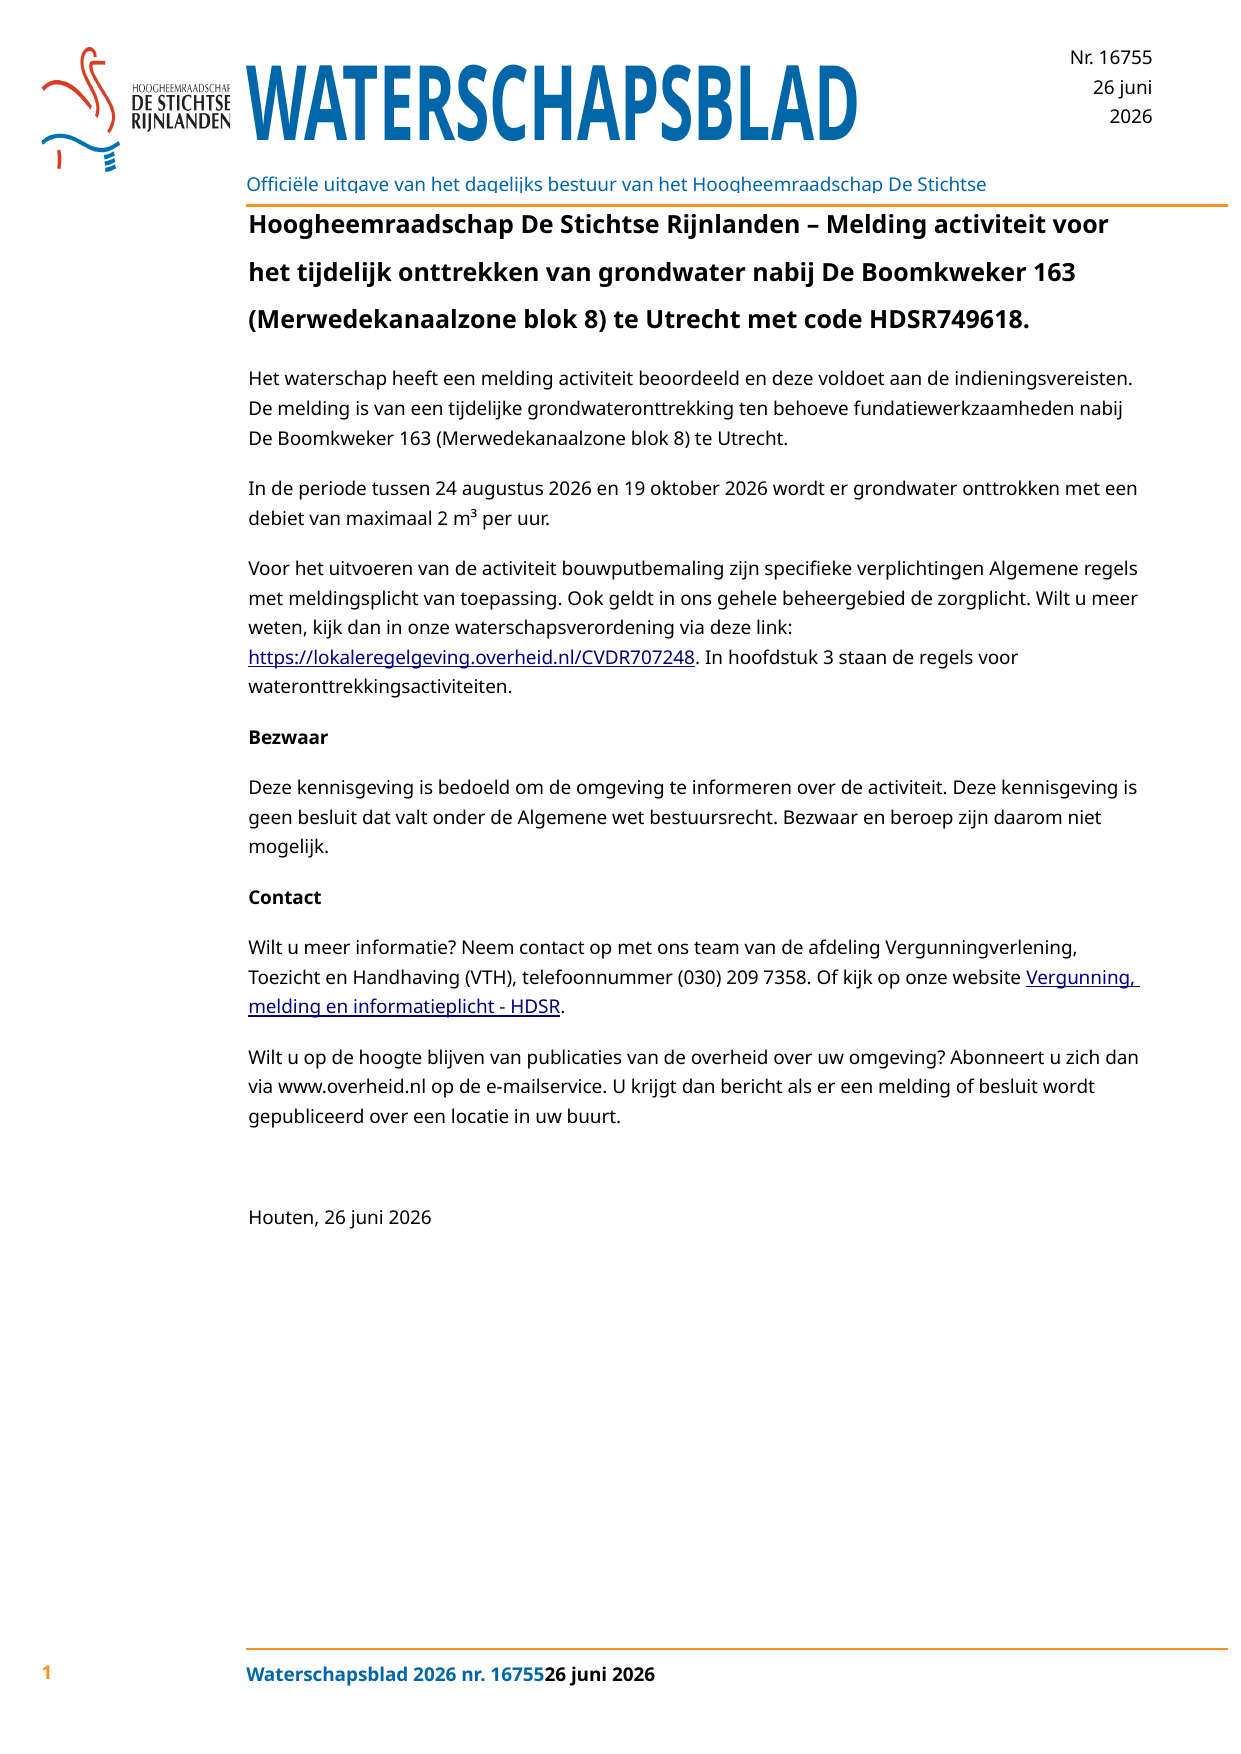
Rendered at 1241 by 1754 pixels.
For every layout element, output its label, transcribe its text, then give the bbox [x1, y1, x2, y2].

text Contact [248, 884, 1152, 909]
text Voor het uitvoeren van de activiteit bouwputbemaling zijn specifieke verplichtingen Algemene regels met meldingsplicht van toepassing. Ook geldt in ons gehele beheergebied de zorgplicht. Wilt u meer weten, kijk dan in onze waterschapsverordening via deze link: https://lokaleregelgeving.overheid.nl/CVDR707248. In hoofdstuk 3 staan de regels voor wateronttrekkingsactiviteiten. [248, 555, 1152, 699]
text Wilt u op de hoogte blijven van publicaties van de overheid over uw omgeving? Abonneert u zich dan via www.overheid.nl op de e-mailservice. U krijgt dan bericht als er een melding of besluit wordt gepubliceerd over een locatie in uw buurt. [248, 1044, 1152, 1129]
text Deze kennisgeving is bedoeld om de omgeving te informeren over de activiteit. Deze kennisgeving is geen besluit dat valt onder de Algemene wet bestuursrecht. Bezwaar en beroep zijn daarom niet mogelijk. [248, 774, 1152, 859]
picture [41, 47, 231, 172]
text Hoogheemraadschap De Stichtse Rijnlanden – Melding activiteit voor het tijdelijk onttrekken van grondwater nabij De Boomkweker 163 (Merwedekanaalzone blok 8) te Utrecht met code HDSR749618. [248, 207, 1152, 336]
text Houten, 26 juni 2026 [248, 1204, 1152, 1229]
text In de periode tussen 24 augustus 2026 en 19 oktober 2026 wordt er grondwater onttrokken met een debiet van maximaal 2 m³ per uur. [248, 475, 1152, 530]
text Wilt u meer informatie? Neem contact op met ons team van de afdeling Vergunningverlening, Toezicht en Handhaving (VTH), telefoonnummer (030) 209 7358. Of kijk op onze website Vergunning, melding en informatieplicht - HDSR. [248, 934, 1152, 1019]
text Bezwaar [248, 724, 1152, 749]
text Het waterschap heeft een melding activiteit beoordeeld en deze voldoet aan de indieningsvereisten. De melding is van een tijdelijke grondwateronttrekking ten behoeve fundatiewerkzaamheden nabij De Boomkweker 163 (Merwedekanaalzone blok 8) te Utrecht. [248, 366, 1152, 450]
